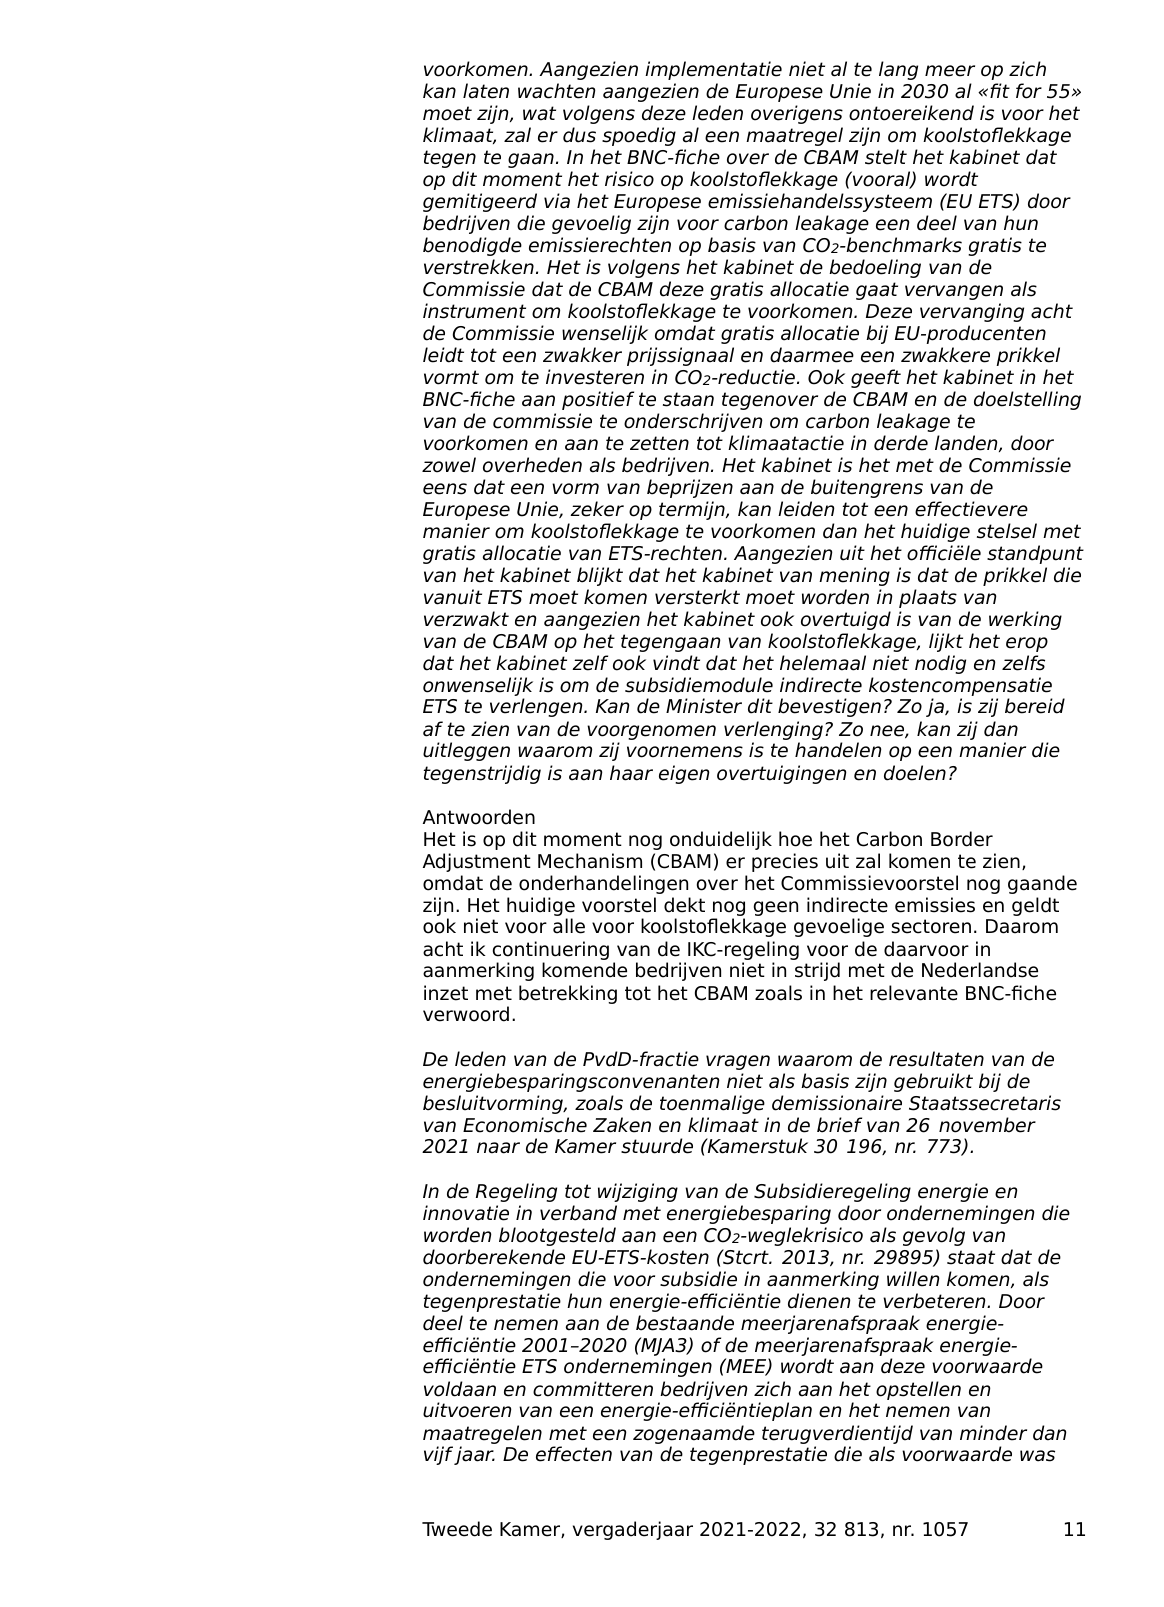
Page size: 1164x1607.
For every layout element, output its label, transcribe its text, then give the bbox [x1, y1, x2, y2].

text Antwoorden [422, 807, 1087, 828]
text De leden van de PvdD-fractie vragen waarom de resultaten van de energiebesparingsconvenanten niet als basis zijn gebruikt bij de besluitvorming, zoals de toenmalige demissionaire Staatssecretaris van Economische Zaken en klimaat in de brief van 26 november 2021 naar de Kamer stuurde (Kamerstuk 30 196, nr. 773). [422, 1048, 1087, 1158]
text In de Regeling tot wijziging van de Subsidieregeling energie en innovatie in verband met energiebesparing door ondernemingen die worden blootgesteld aan een CO2-weglekrisico als gevolg van doorberekende EU-ETS-kosten (Stcrt. 2013, nr. 29895) staat dat de ondernemingen die voor subsidie in aanmerking willen komen, als tegenprestatie hun energie-efficiëntie dienen te verbeteren. Door deel te nemen aan de bestaande meerjarenafspraak energie-efficiëntie 2001–2020 (MJA3) of de meerjarenafspraak energie-efficiëntie ETS ondernemingen (MEE) wordt aan deze voorwaarde voldaan en committeren bedrijven zich aan het opstellen en uitvoeren van een energie-efficiëntieplan en het nemen van maatregelen met een zogenaamde terugverdientijd van minder dan vijf jaar. De effecten van de tegenprestatie die als voorwaarde was [422, 1181, 1087, 1466]
text Het is op dit moment nog onduidelijk hoe het Carbon Border Adjustment Mechanism (CBAM) er precies uit zal komen te zien, omdat de onderhandelingen over het Commissievoorstel nog gaande zijn. Het huidige voorstel dekt nog geen indirecte emissies en geldt ook niet voor alle voor koolstoflekkage gevoelige sectoren. Daarom acht ik continuering van de IKC-regeling voor de daarvoor in aanmerking komende bedrijven niet in strijd met de Nederlandse inzet met betrekking tot het CBAM zoals in het relevante BNC-fiche verwoord. [422, 828, 1087, 1026]
text voorkomen. Aangezien implementatie niet al te lang meer op zich kan laten wachten aangezien de Europese Unie in 2030 al «fit for 55» moet zijn, wat volgens deze leden overigens ontoereikend is voor het klimaat, zal er dus spoedig al een maatregel zijn om koolstoflekkage tegen te gaan. In het BNC-fiche over de CBAM stelt het kabinet dat op dit moment het risico op koolstoflekkage (vooral) wordt gemitigeerd via het Europese emissiehandelssysteem (EU ETS) door bedrijven die gevoelig zijn voor carbon leakage een deel van hun benodigde emissierechten op basis van CO2-benchmarks gratis te verstrekken. Het is volgens het kabinet de bedoeling van de Commissie dat de CBAM deze gratis allocatie gaat vervangen als instrument om koolstoflekkage te voorkomen. Deze vervanging acht de Commissie wenselijk omdat gratis allocatie bij EU-producenten leidt tot een zwakker prijssignaal en daarmee een zwakkere prikkel vormt om te investeren in CO2-reductie. Ook geeft het kabinet in het BNC-fiche aan positief te staan tegenover de CBAM en de doelstelling van de commissie te onderschrijven om carbon leakage te voorkomen en aan te zetten tot klimaatactie in derde landen, door zowel overheden als bedrijven. Het kabinet is het met de Commissie eens dat een vorm van beprijzen aan de buitengrens van de Europese Unie, zeker op termijn, kan leiden tot een effectievere manier om koolstoflekkage te voorkomen dan het huidige stelsel met gratis allocatie van ETS-rechten. Aangezien uit het officiële standpunt van het kabinet blijkt dat het kabinet van mening is dat de prikkel die vanuit ETS moet komen versterkt moet worden in plaats van verzwakt en aangezien het kabinet ook overtuigd is van de werking van de CBAM op het tegengaan van koolstoflekkage, lijkt het erop dat het kabinet zelf ook vindt dat het helemaal niet nodig en zelfs onwenselijk is om de subsidiemodule indirecte kostencompensatie ETS te verlengen. Kan de Minister dit bevestigen? Zo ja, is zij bereid af te zien van de voorgenomen verlenging? Zo nee, kan zij dan uitleggen waarom zij voornemens is te handelen op een manier die tegenstrijdig is aan haar eigen overtuigingen en doelen? [422, 59, 1087, 784]
